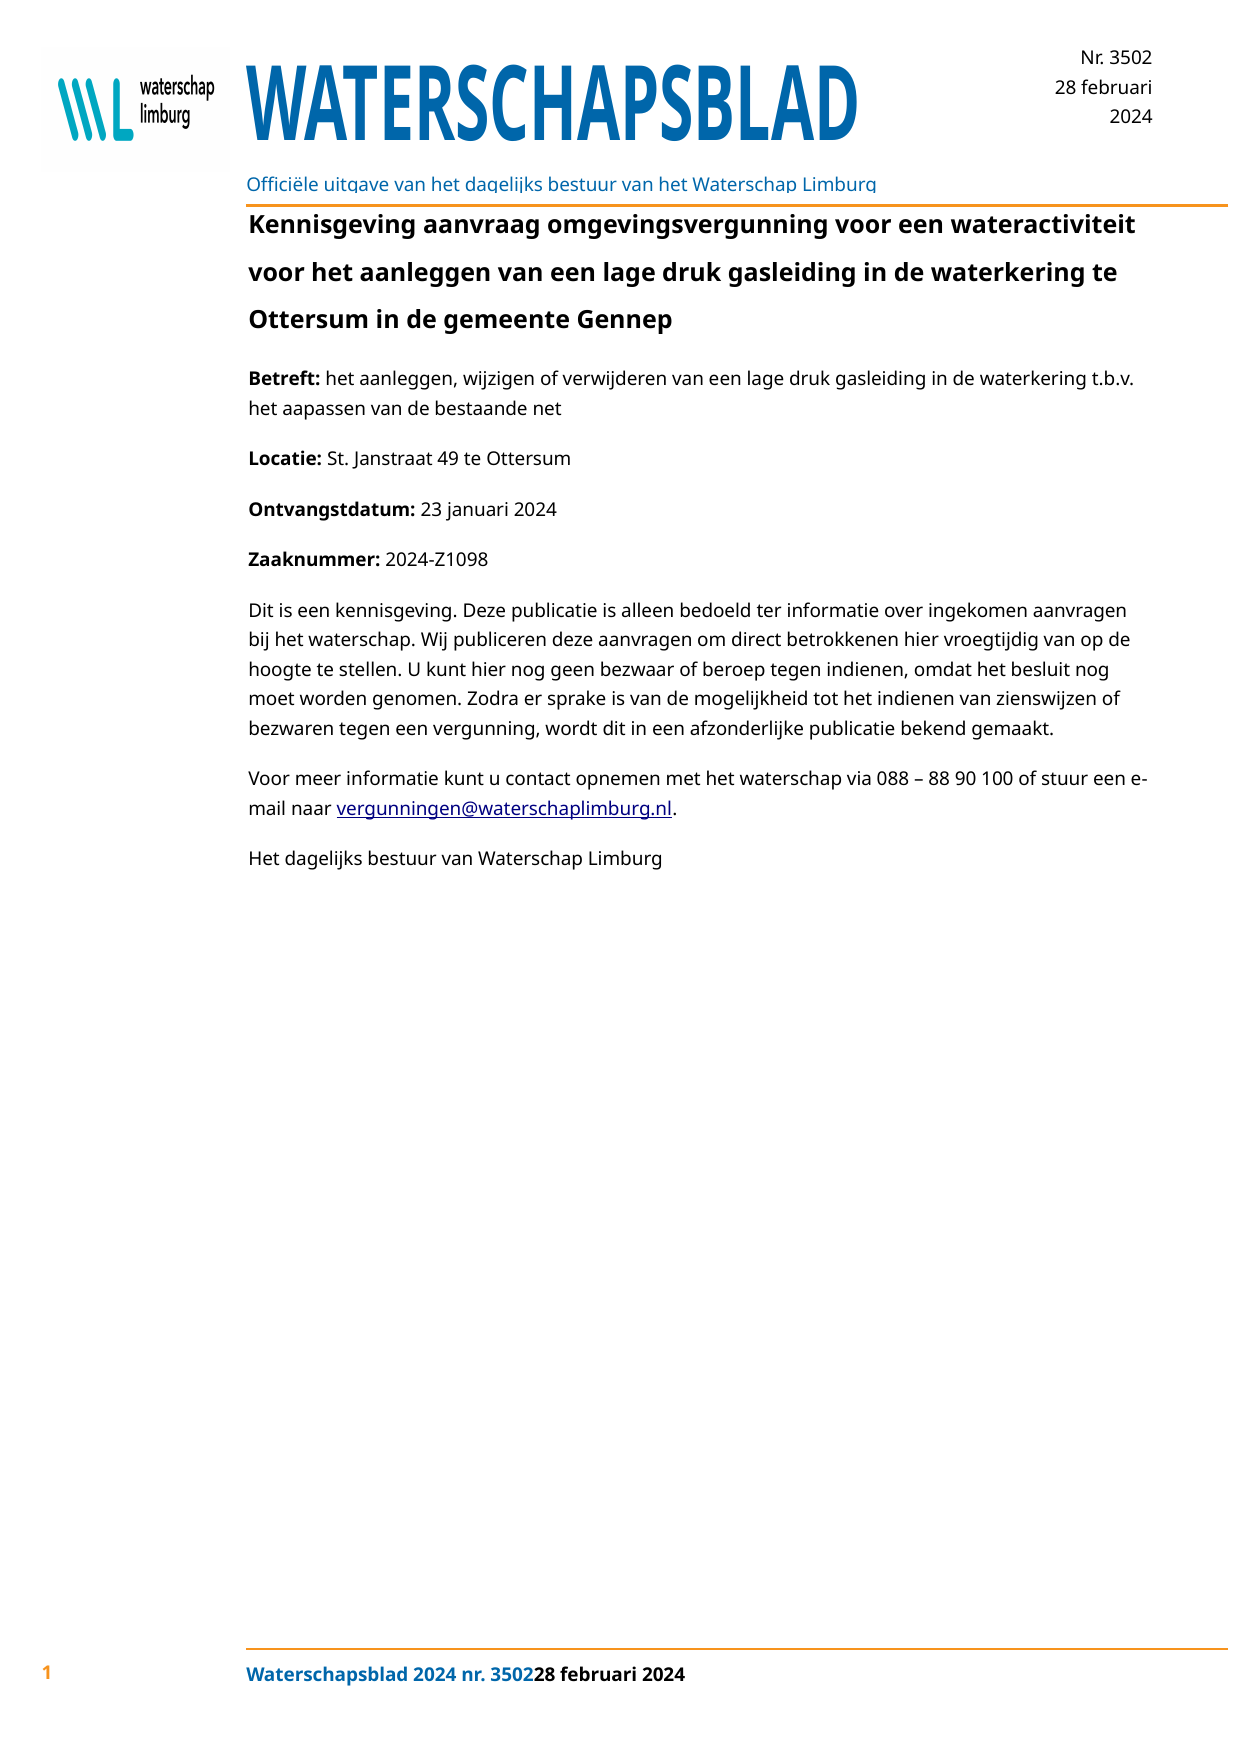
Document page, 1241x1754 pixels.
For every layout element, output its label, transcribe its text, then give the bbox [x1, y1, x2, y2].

text Betreft: het aanleggen, wijzigen of verwijderen van een lage druk gasleiding in de waterkering t.b.v. het aapassen van de bestaande net [248, 366, 1152, 421]
text Kennisgeving aanvraag omgevingsvergunning voor een wateractiviteit voor het aanleggen van een lage druk gasleiding in de waterkering te Ottersum in de gemeente Gennep [248, 207, 1152, 336]
text Het dagelijks bestuur van Waterschap Limburg [248, 846, 1152, 871]
text Zaaknummer: 2024-Z1098 [248, 546, 1152, 572]
text Locatie: St. Janstraat 49 te Ottersum [248, 446, 1152, 471]
text Dit is een kennisgeving. Deze publicatie is alleen bedoeld ter informatie over ingekomen aanvragen bij het waterschap. Wij publiceren deze aanvragen om direct betrokkenen hier vroegtijdig van op de hoogte te stellen. U kunt hier nog geen bezwaar of beroep tegen indienen, omdat het besluit nog moet worden genomen. Zodra er sprake is van de mogelijkheid tot het indienen van zienswijzen of bezwaren tegen een vergunning, wordt dit in een afzonderlijke publicatie bekend gemaakt. [248, 597, 1152, 741]
text Ontvangstdatum: 23 januari 2024 [248, 496, 1152, 522]
picture [41, 47, 231, 172]
text Voor meer informatie kunt u contact opnemen met het waterschap via 088 – 88 90 100 of stuur een e-mail naar vergunningen@waterschaplimburg.nl. [248, 766, 1152, 821]
